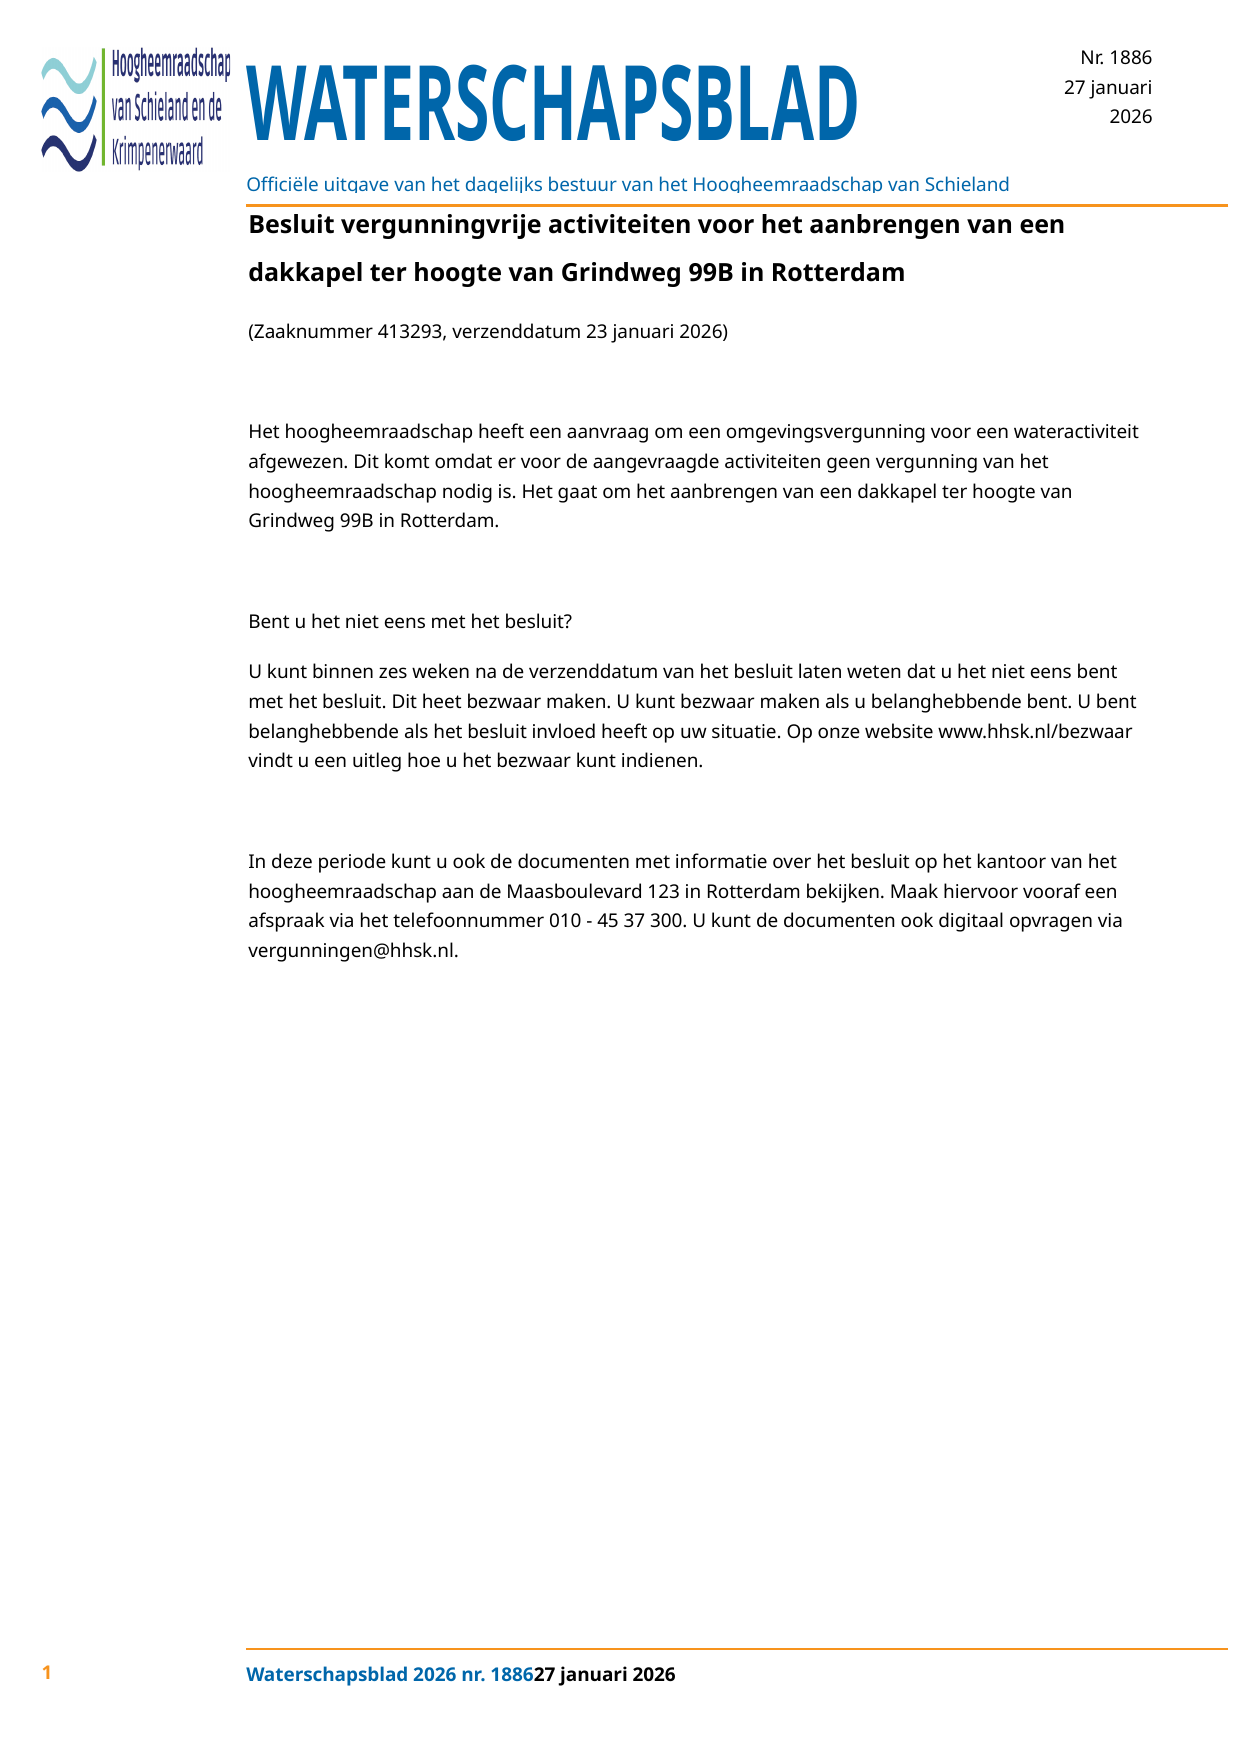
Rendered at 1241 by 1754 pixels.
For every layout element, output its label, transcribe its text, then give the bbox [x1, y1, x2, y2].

text Bent u het niet eens met het besluit? [248, 608, 1152, 634]
text Besluit vergunningvrije activiteiten voor het aanbrengen van een dakkapel ter hoogte van Grindweg 99B in Rotterdam [248, 207, 1152, 288]
text U kunt binnen zes weken na de verzenddatum van het besluit laten weten dat u het niet eens bent met het besluit. Dit heet bezwaar maken. U kunt bezwaar maken als u belanghebbende bent. U bent belanghebbende als het besluit invloed heeft op uw situatie. Op onze website www.hhsk.nl/bezwaar vindt u een uitleg hoe u het bezwaar kunt indienen. [248, 659, 1152, 773]
text (Zaaknummer 413293, verzenddatum 23 januari 2026) [248, 318, 1152, 344]
text In deze periode kunt u ook de documenten met informatie over het besluit op het kantoor van het hoogheemraadschap aan de Maasboulevard 123 in Rotterdam bekijken. Maak hiervoor vooraf een afspraak via het telefoonnummer 010 - 45 37 300. U kunt de documenten ook digitaal opvragen via vergunningen@hhsk.nl. [248, 848, 1152, 963]
picture [41, 47, 231, 172]
text Het hoogheemraadschap heeft een aanvraag om een omgevingsvergunning voor een wateractiviteit afgewezen. Dit komt omdat er voor de aangevraagde activiteiten geen vergunning van het hoogheemraadschap nodig is. Het gaat om het aanbrengen van een dakkapel ter hoogte van Grindweg 99B in Rotterdam. [248, 419, 1152, 533]
